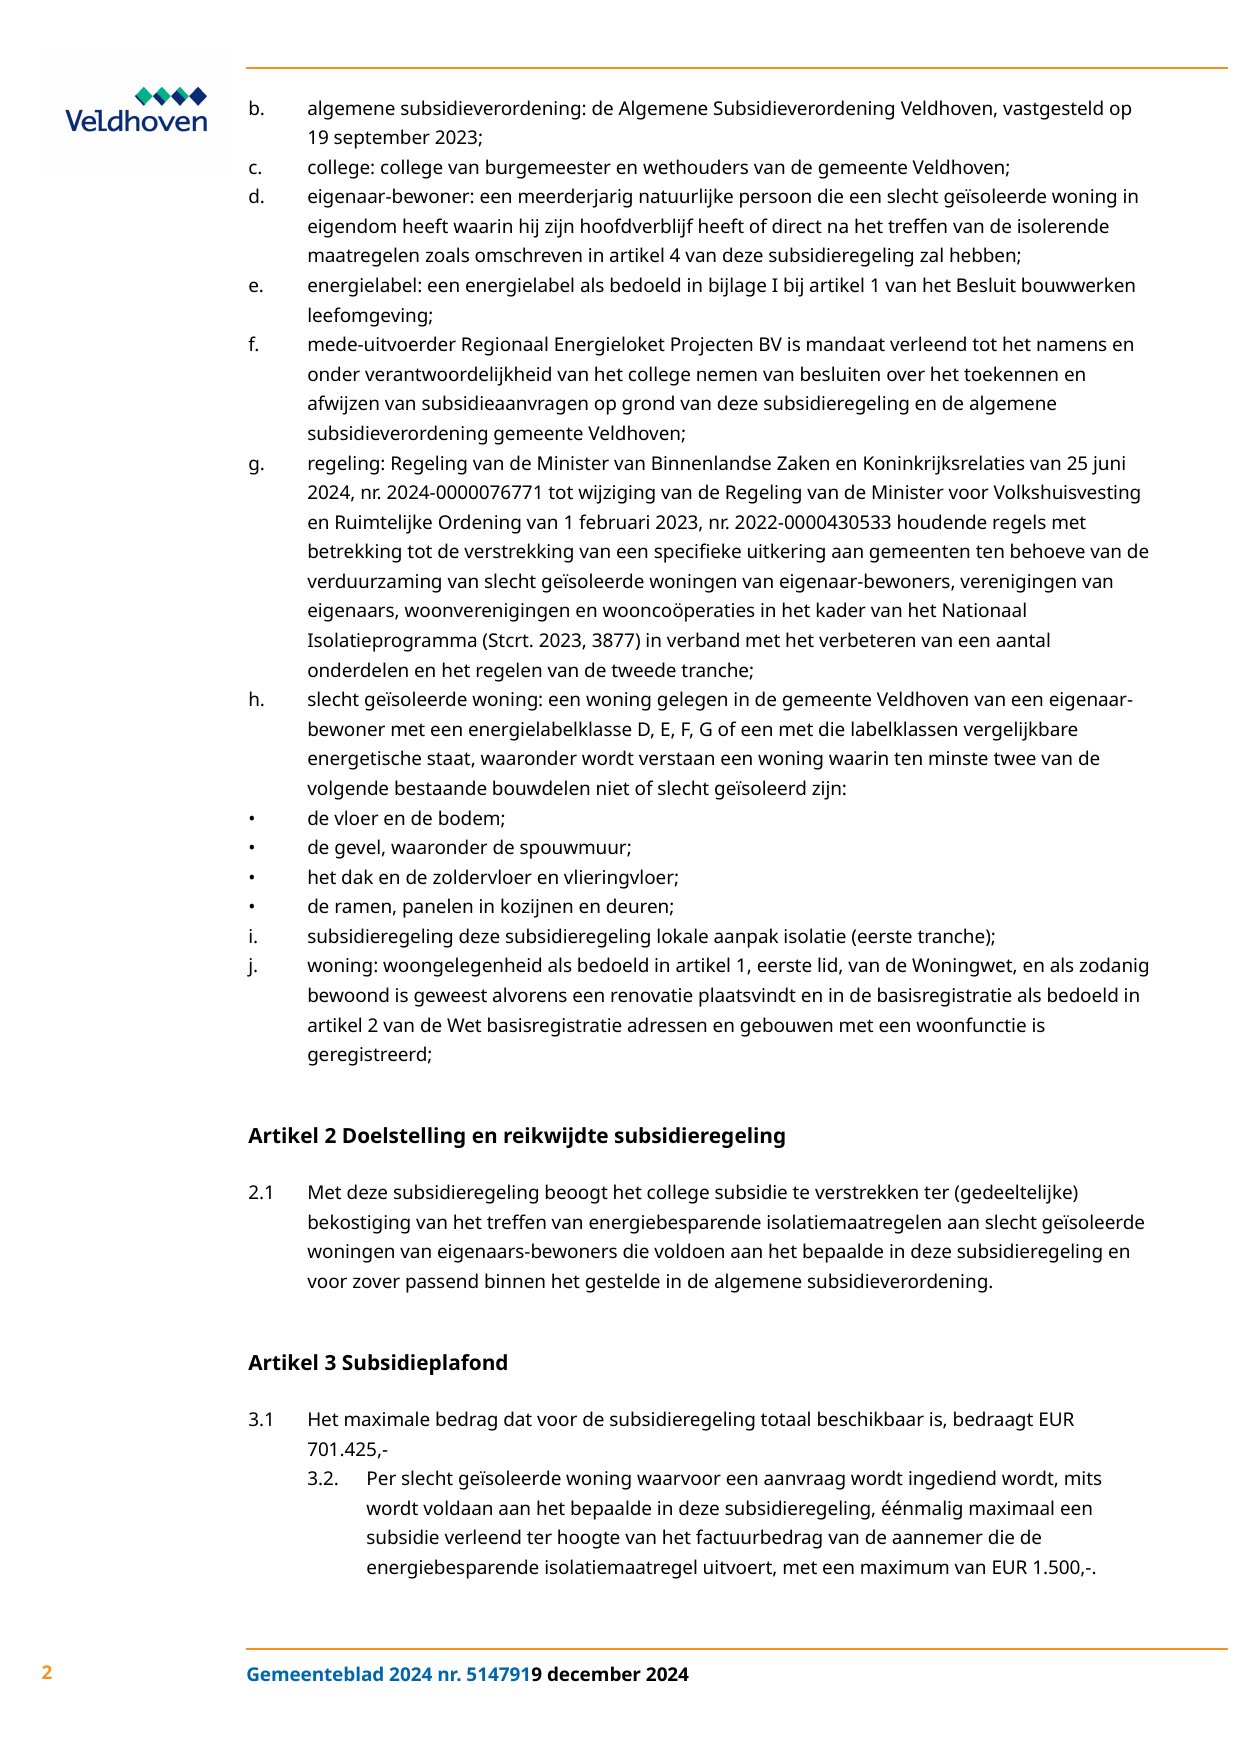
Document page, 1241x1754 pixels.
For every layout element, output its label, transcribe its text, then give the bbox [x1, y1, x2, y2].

picture [41, 47, 231, 172]
list woning: woongelegenheid als bedoeld in artikel 1, eerste lid, van de Woningwet, en als zodanig bewoond is geweest alvorens een renovatie plaatsvindt en in de basisregistratie als bedoeld in artikel 2 van de Wet basisregistratie adressen en gebouwen met een woonfunctie is geregistreerd; [248, 953, 1152, 1067]
text Artikel 2 Doelstelling en reikwijdte subsidieregeling [248, 1121, 1152, 1150]
list energielabel: een energielabel als bedoeld in bijlage I bij artikel 1 van het Besluit bouwwerken leefomgeving; [248, 272, 1152, 328]
list het dak en de zoldervloer en vlieringvloer; [248, 864, 1152, 890]
list subsidieregeling deze subsidieregeling lokale aanpak isolatie (eerste tranche); [248, 923, 1152, 949]
list mede-uitvoerder Regionaal Energieloket Projecten BV is mandaat verleend tot het namens en onder verantwoordelijkheid van het college nemen van besluiten over het toekennen en afwijzen van subsidieaanvragen op grond van deze subsidieregeling en de algemene subsidieverordening gemeente Veldhoven; [248, 331, 1152, 446]
text Artikel 3 Subsidieplafond [248, 1348, 1152, 1377]
list de vloer en de bodem; [248, 805, 1152, 831]
list eigenaar-bewoner: een meerderjarig natuurlijke persoon die een slecht geïsoleerde woning in eigendom heeft waarin hij zijn hoofdverblijf heeft of direct na het treffen van de isolerende maatregelen zoals omschreven in artikel 4 van deze subsidieregeling zal hebben; [248, 183, 1152, 268]
list Met deze subsidieregeling beoogt het college subsidie te verstrekken ter (gedeeltelijke) bekostiging van het treffen van energiebesparende isolatiemaatregelen aan slecht geïsoleerde woningen van eigenaars-bewoners die voldoen aan het bepaalde in deze subsidieregeling en voor zover passend binnen het gestelde in de algemene subsidieverordening. [248, 1179, 1152, 1294]
list regeling: Regeling van de Minister van Binnenlandse Zaken en Koninkrijksrelaties van 25 juni 2024, nr. 2024-0000076771 tot wijziging van de Regeling van de Minister voor Volkshuisvesting en Ruimtelijke Ordening van 1 februari 2023, nr. 2022-0000430533 houdende regels met betrekking tot de verstrekking van een specifieke uitkering aan gemeenten ten behoeve van de verduurzaming van slecht geïsoleerde woningen van eigenaar-bewoners, verenigingen van eigenaars, woonverenigingen en wooncoöperaties in het kader van het Nationaal Isolatieprogramma (Stcrt. 2023, 3877) in verband met het verbeteren van een aantal onderdelen en het regelen van de tweede tranche; [248, 450, 1152, 683]
list college: college van burgemeester en wethouders van de gemeente Veldhoven; [248, 154, 1152, 180]
list Per slecht geïsoleerde woning waarvoor een aanvraag wordt ingediend wordt, mits wordt voldaan aan het bepaalde in deze subsidieregeling, éénmalig maximaal een subsidie verleend ter hoogte van het factuurbedrag van de aannemer die de energiebesparende isolatiemaatregel uitvoert, met een maximum van EUR 1.500,-. [307, 1465, 1152, 1580]
list de ramen, panelen in kozijnen en deuren; [248, 893, 1152, 919]
list slecht geïsoleerde woning: een woning gelegen in de gemeente Veldhoven van een eigenaar-bewoner met een energielabelklasse D, E, F, G of een met die labelklassen vergelijkbare energetische staat, waaronder wordt verstaan een woning waarin ten minste twee van de volgende bestaande bouwdelen niet of slecht geïsoleerd zijn: [248, 686, 1152, 801]
list Het maximale bedrag dat voor de subsidieregeling totaal beschikbaar is, bedraagt EUR 701.425,- [248, 1406, 1152, 1462]
list algemene subsidieverordening: de Algemene Subsidieverordening Veldhoven, vastgesteld op 19 september 2023; [248, 95, 1152, 150]
list de gevel, waaronder de spouwmuur; [248, 834, 1152, 860]
